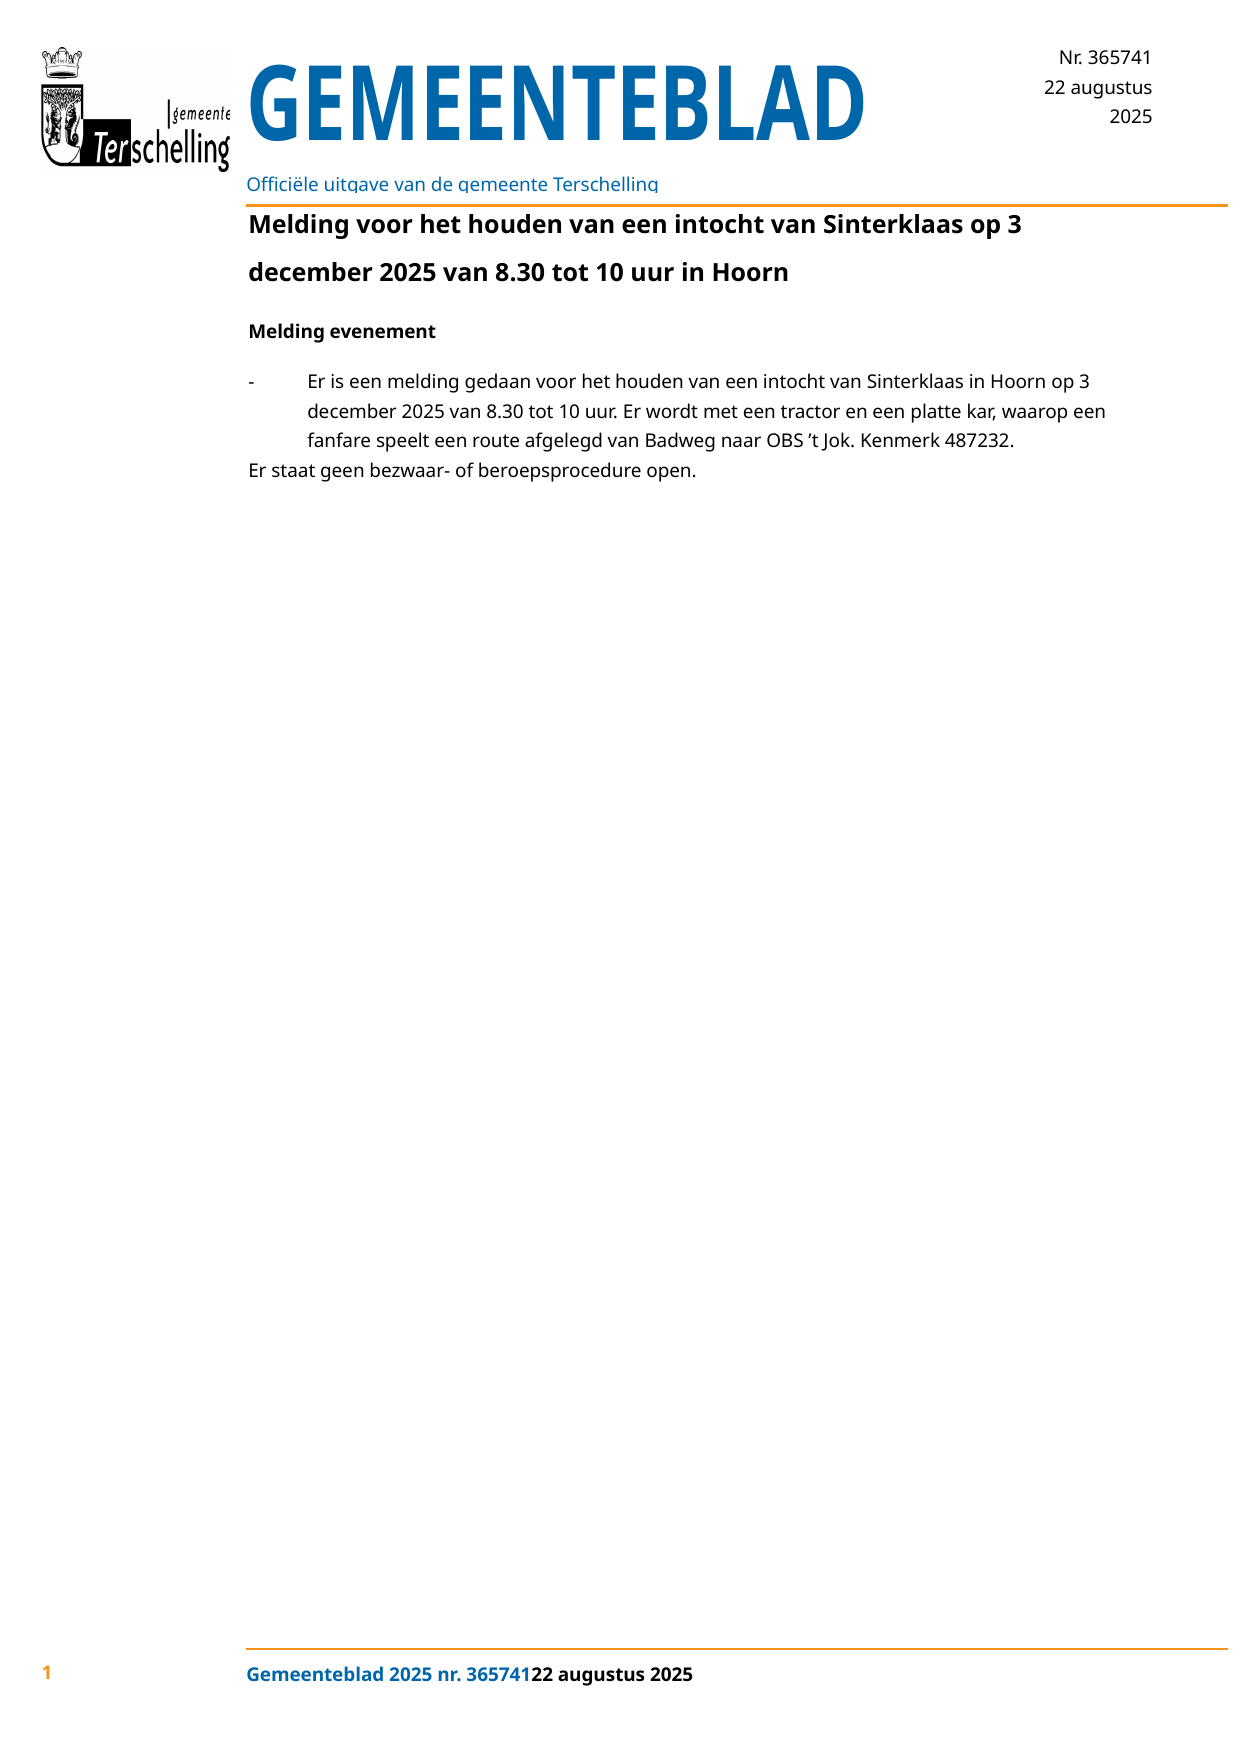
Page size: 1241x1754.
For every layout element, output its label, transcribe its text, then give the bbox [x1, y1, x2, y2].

picture [41, 47, 231, 172]
list Er is een melding gedaan voor het houden van een intocht van Sinterklaas in Hoorn op 3 december 2025 van 8.30 tot 10 uur. Er wordt met een tractor en een platte kar, waarop een fanfare speelt een route afgelegd van Badweg naar OBS ’t Jok. Kenmerk 487232. [248, 368, 1152, 453]
text Er staat geen bezwaar- of beroepsprocedure open. [248, 457, 1152, 483]
text Melding voor het houden van een intocht van Sinterklaas op 3 december 2025 van 8.30 tot 10 uur in Hoorn [248, 207, 1152, 288]
text Melding evenement [248, 318, 1152, 344]
